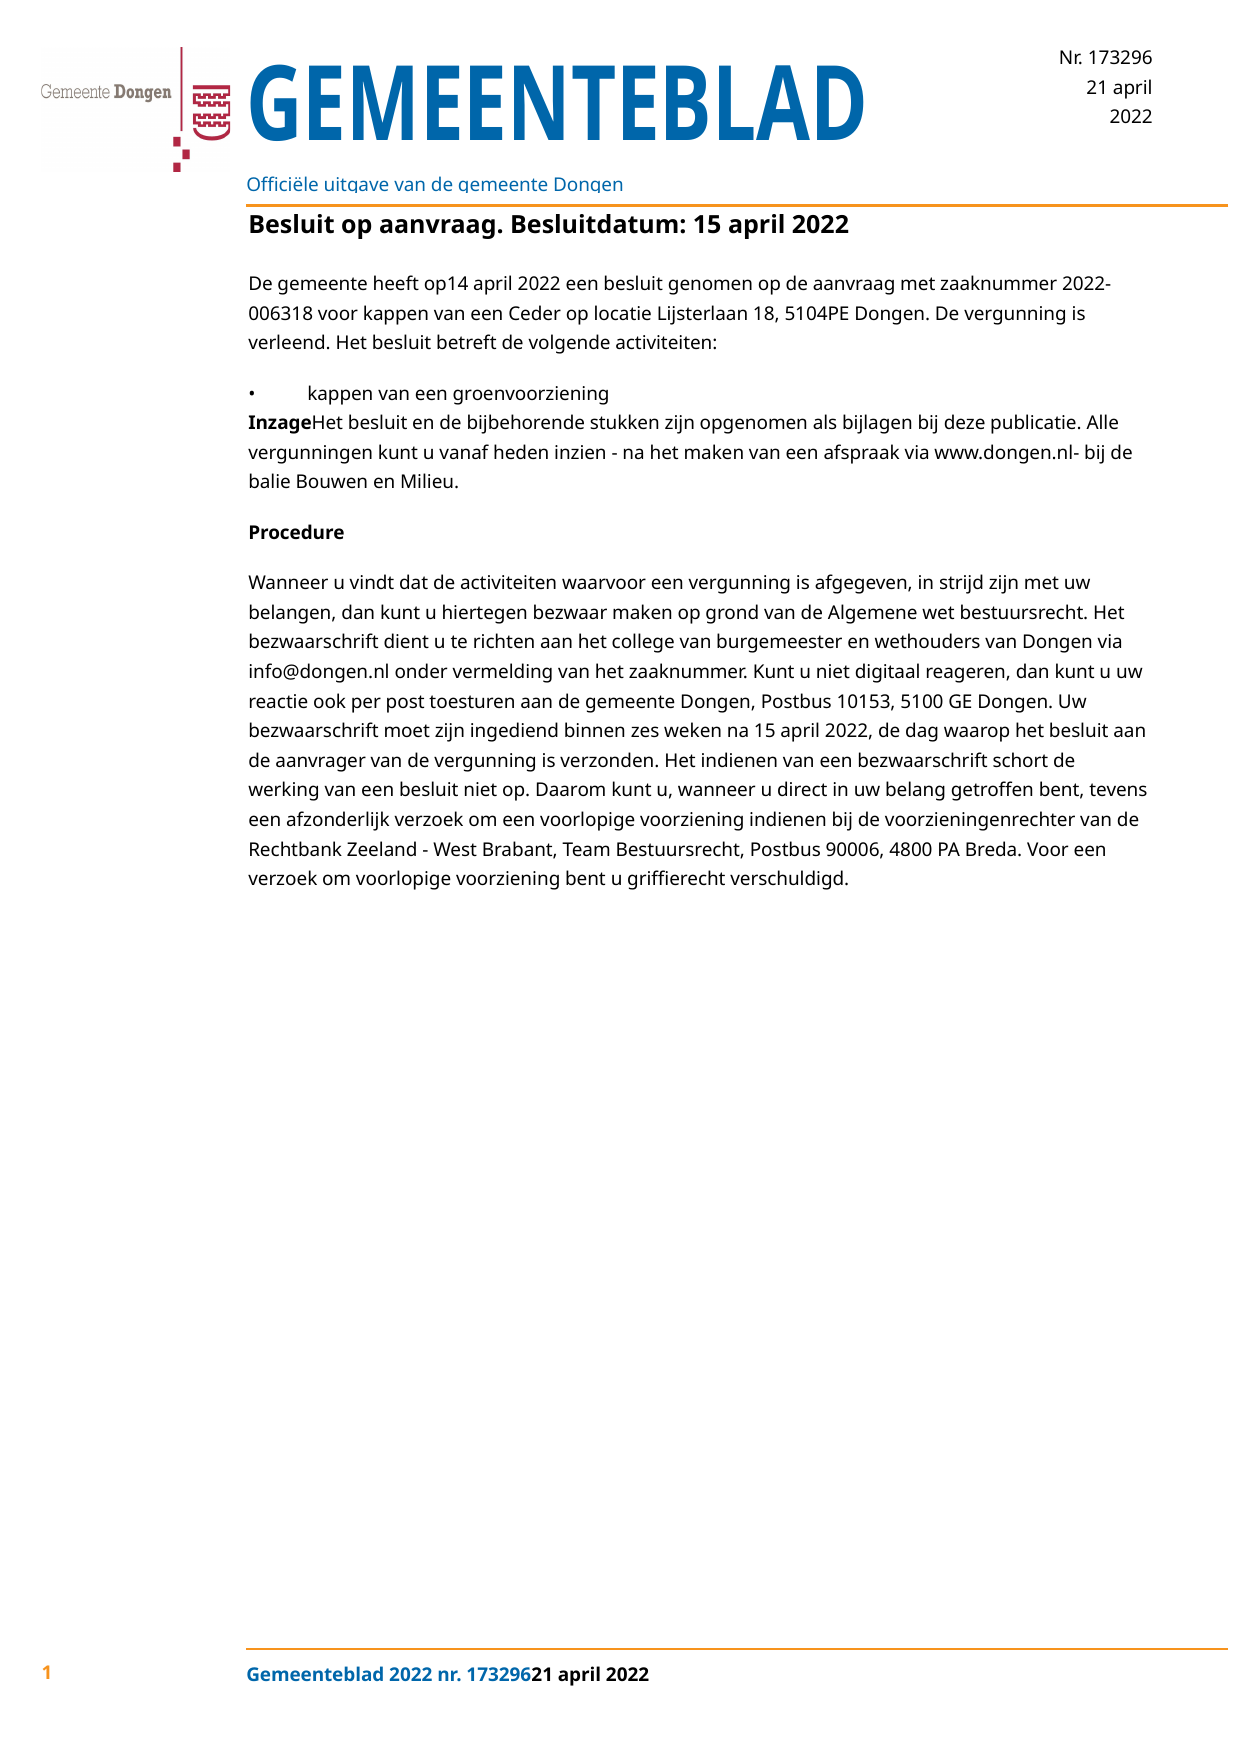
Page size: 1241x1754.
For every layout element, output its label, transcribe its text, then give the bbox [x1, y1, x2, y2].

list kappen van een groenvoorziening [248, 380, 1152, 406]
text De gemeente heeft op14 april 2022 een besluit genomen op de aanvraag met zaaknummer 2022-006318 voor kappen van een Ceder op locatie Lijsterlaan 18, 5104PE Dongen. De vergunning is verleend. Het besluit betreft de volgende activiteiten: [248, 270, 1152, 355]
text InzageHet besluit en de bijbehorende stukken zijn opgenomen als bijlagen bij deze publicatie. Alle vergunningen kunt u vanaf heden inzien - na het maken van een afspraak via www.dongen.nl- bij de balie Bouwen en Milieu. [248, 409, 1152, 494]
text Procedure [248, 519, 1152, 545]
picture [41, 47, 231, 172]
text Besluit op aanvraag. Besluitdatum: 15 april 2022 [248, 207, 1152, 241]
text Wanneer u vindt dat de activiteiten waarvoor een vergunning is afgegeven, in strijd zijn met uw belangen, dan kunt u hiertegen bezwaar maken op grond van de Algemene wet bestuursrecht. Het bezwaarschrift dient u te richten aan het college van burgemeester en wethouders van Dongen via info@dongen.nl onder vermelding van het zaaknummer. Kunt u niet digitaal reageren, dan kunt u uw reactie ook per post toesturen aan de gemeente Dongen, Postbus 10153, 5100 GE Dongen. Uw bezwaarschrift moet zijn ingediend binnen zes weken na 15 april 2022, de dag waarop het besluit aan de aanvrager van de vergunning is verzonden. Het indienen van een bezwaarschrift schort de werking van een besluit niet op. Daarom kunt u, wanneer u direct in uw belang getroffen bent, tevens een afzonderlijk verzoek om een voorlopige voorziening indienen bij de voorzieningenrechter van de Rechtbank Zeeland - West Brabant, Team Bestuursrecht, Postbus 90006, 4800 PA Breda. Voor een verzoek om voorlopige voorziening bent u griffierecht verschuldigd. [248, 569, 1152, 891]
